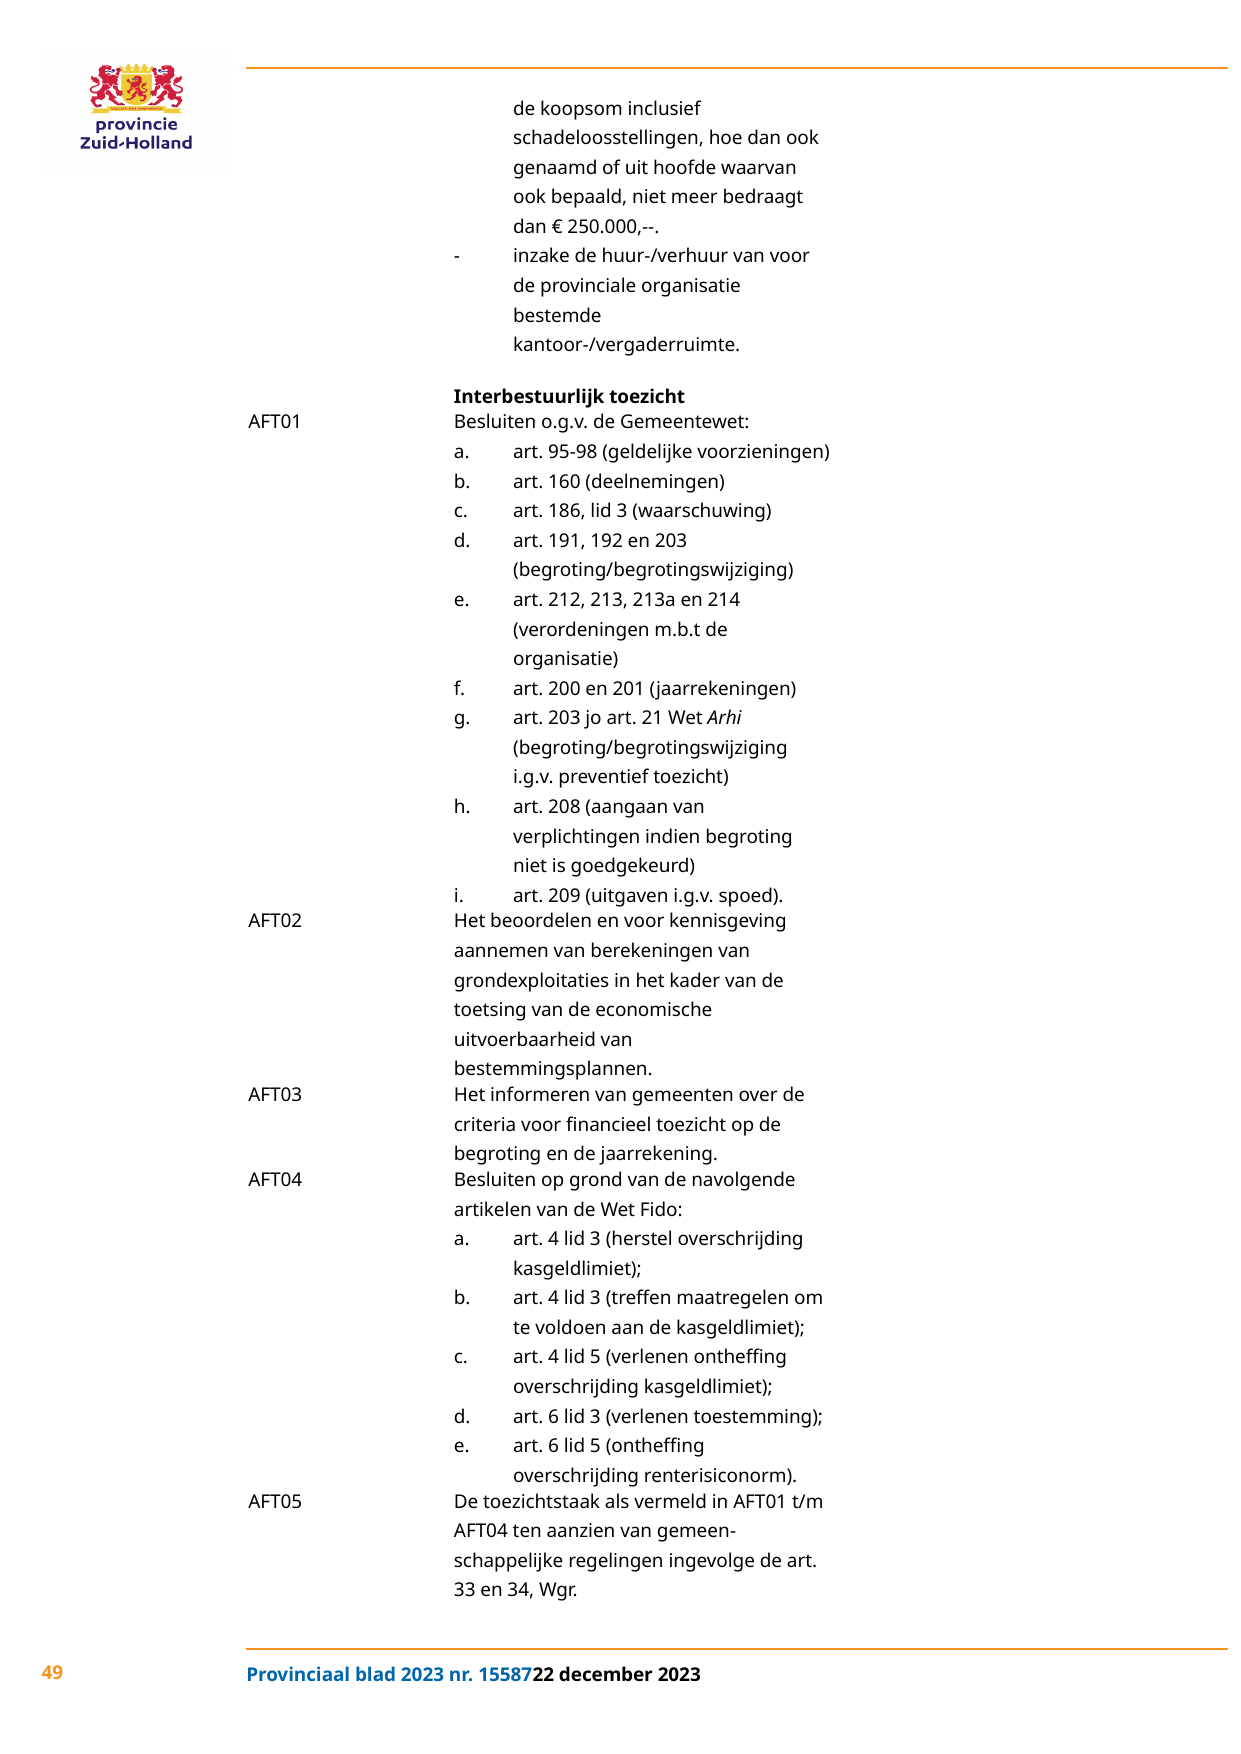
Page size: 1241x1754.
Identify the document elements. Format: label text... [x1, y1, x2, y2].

table_cell De toezichtstaak als vermeld in AFT01 t/m AFT04 ten aanzien van gemeen­schappelijke regelingen ingevolge de art. 33 en 34, Wgr. [454, 1488, 829, 1602]
table_cell [830, 1081, 1152, 1166]
table_cell AFT05 [248, 1488, 454, 1602]
table_cell [830, 1488, 1152, 1602]
table_cell Besluiten op grond van de navolgende artikelen van de Wet Fido: art. 4 lid 3 (herstel overschrijding kasgeldlimiet); art. 4 lid 3 (treffen maatregelen om te voldoen aan de kasgeldlimiet); art. 4 lid 5 (verlenen ontheffing overschrijding kasgeldlimiet); art. 6 lid 3 (verlenen toestemming); art. 6 lid 5 (ontheffing overschrijding renterisiconorm). [454, 1166, 829, 1488]
table_cell Interbestuurlijk toezicht [454, 383, 829, 409]
table_cell [454, 357, 829, 383]
picture [41, 47, 231, 172]
table_cell [830, 95, 1152, 357]
table_cell AFT04 [248, 1166, 454, 1488]
table_cell AFT03 [248, 1081, 454, 1166]
table_cell Het beoordelen en voor kennisgeving aannemen van berekeningen van grondexploitaties in het kader van de toetsing van de economische uitvoerbaarheid van bestemmingsplannen. [454, 908, 829, 1081]
table_cell [830, 908, 1152, 1081]
table_cell [830, 357, 1152, 383]
table_cell [248, 383, 454, 409]
table_cell AFT01 [248, 409, 454, 908]
table_cell de koopsom inclusief schadeloosstellingen, hoe dan ook genaamd of uit hoofde waarvan ook bepaald, niet meer bedraagt dan € 250.000,--. inzake de huur-/verhuur van voor de provinciale organisatie bestemde kantoor-/vergaderruimte. [454, 95, 829, 357]
table_cell [248, 95, 454, 357]
table_cell Besluiten o.g.v. de Gemeentewet: art. 95-98 (geldelijke voorzieningen) art. 160 (deelnemingen) art. 186, lid 3 (waarschuwing) art. 191, 192 en 203 (begroting/begrotingswijziging) art. 212, 213, 213a en 214 (verordeningen m.b.t de organisatie) art. 200 en 201 (jaarrekeningen) art. 203 jo art. 21 Wet Arhi (begroting/begrotingswijziging i.g.v. preventief toezicht) art. 208 (aangaan van verplichtingen indien begroting niet is goedgekeurd) art. 209 (uitgaven i.g.v. spoed). [454, 409, 829, 908]
table_cell [830, 1166, 1152, 1488]
table_cell [830, 383, 1152, 409]
table_cell [248, 357, 454, 383]
table_cell Het informeren van gemeenten over de criteria voor financieel toezicht op de begroting en de jaarrekening. [454, 1081, 829, 1166]
table_cell [830, 409, 1152, 908]
table_cell AFT02 [248, 908, 454, 1081]
